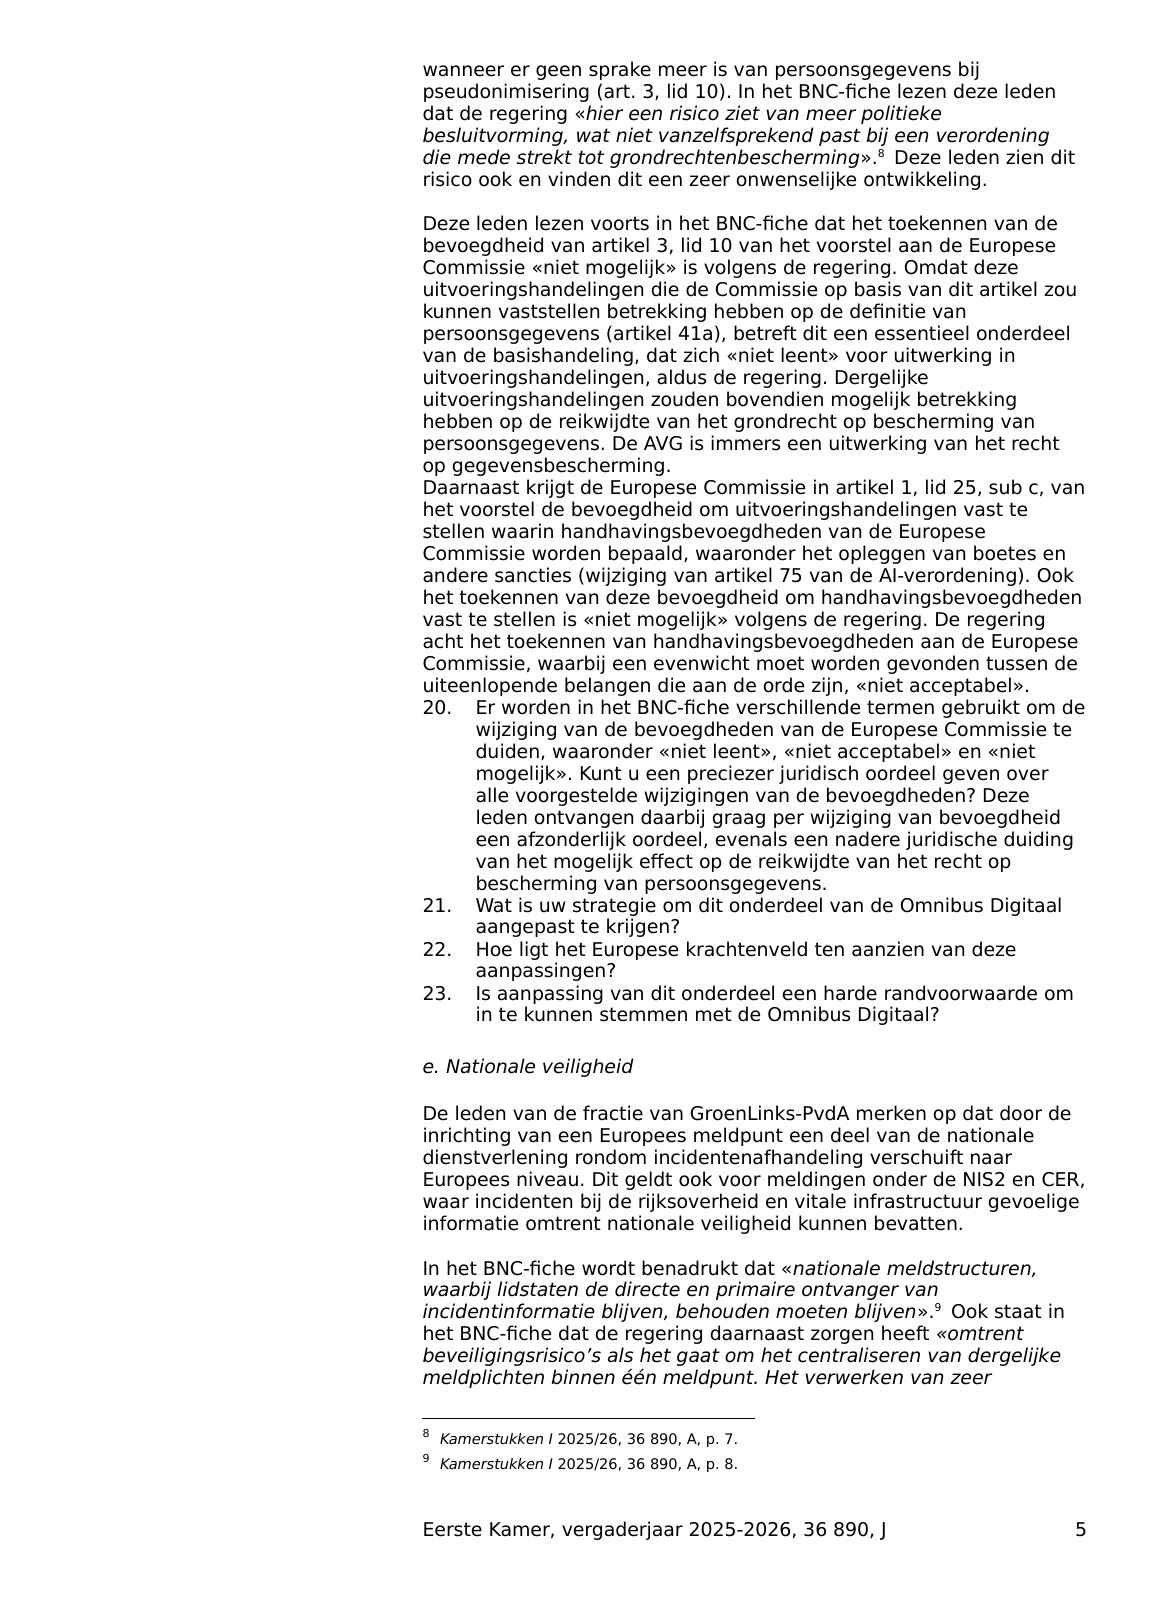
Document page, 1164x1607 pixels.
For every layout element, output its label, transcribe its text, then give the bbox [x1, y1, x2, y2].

text Deze leden lezen voorts in het BNC-fiche dat het toekennen van de bevoegdheid van artikel 3, lid 10 van het voorstel aan de Europese Commissie «niet mogelijk» is volgens de regering. Omdat deze uitvoeringshandelingen die de Commissie op basis van dit artikel zou kunnen vaststellen betrekking hebben op de definitie van persoonsgegevens (artikel 41a), betreft dit een essentieel onderdeel van de basishandeling, dat zich «niet leent» voor uitwerking in uitvoeringshandelingen, aldus de regering. Dergelijke uitvoeringshandelingen zouden bovendien mogelijk betrekking hebben op de reikwijdte van het grondrecht op bescherming van persoonsgegevens. De AVG is immers een uitwerking van het recht op gegevensbescherming. [422, 213, 1087, 477]
text 20. Er worden in het BNC-fiche verschillende termen gebruikt om de wijziging van de bevoegdheden van de Europese Commissie te duiden, waaronder «niet leent», «niet acceptabel» en «niet mogelijk». Kunt u een preciezer juridisch oordeel geven over alle voorgestelde wijzigingen van de bevoegdheden? Deze leden ontvangen daarbij graag per wijziging van bevoegdheid een afzonderlijk oordeel, evenals een nadere juridische duiding van het mogelijk effect op de reikwijdte van het recht op bescherming van persoonsgegevens. [422, 697, 1087, 894]
text 23. Is aanpassing van dit onderdeel een harde randvoorwaarde om in te kunnen stemmen met de Omnibus Digitaal? [422, 982, 1087, 1026]
subtitle e. Nationale veiligheid [422, 1056, 1087, 1078]
text De leden van de fractie van GroenLinks-PvdA merken op dat door de inrichting van een Europees meldpunt een deel van de nationale dienstverlening rondom incidentenafhandeling verschuift naar Europees niveau. Dit geldt ook voor meldingen onder de NIS2 en CER, waar incidenten bij de rijksoverheid en vitale infrastructuur gevoelige informatie omtrent nationale veiligheid kunnen bevatten. [422, 1103, 1087, 1235]
text 21. Wat is uw strategie om dit onderdeel van de Omnibus Digitaal aangepast te krijgen? [422, 894, 1087, 938]
text Daarnaast krijgt de Europese Commissie in artikel 1, lid 25, sub c, van het voorstel de bevoegdheid om uitvoeringshandelingen vast te stellen waarin handhavingsbevoegdheden van de Europese Commissie worden bepaald, waaronder het opleggen van boetes en andere sancties (wijziging van artikel 75 van de AI-verordening). Ook het toekennen van deze bevoegdheid om handhavingsbevoegdheden vast te stellen is «niet mogelijk» volgens de regering. De regering acht het toekennen van handhavingsbevoegdheden aan de Europese Commissie, waarbij een evenwicht moet worden gevonden tussen de uiteenlopende belangen die aan de orde zijn, «niet acceptabel». [422, 477, 1087, 697]
text Kamerstukken I 2025/26, 36 890, A, p. 8. [422, 1452, 1087, 1474]
text Kamerstukken I 2025/26, 36 890, A, p. 7. [422, 1427, 1087, 1449]
text In het BNC-fiche wordt benadrukt dat «nationale meldstructuren, waarbij lidstaten de directe en primaire ontvanger van incidentinformatie blijven, behouden moeten blijven». Ook staat in het BNC-fiche dat de regering daarnaast zorgen heeft «omtrent beveiligingsrisico’s als het gaat om het centraliseren van dergelijke meldplichten binnen één meldpunt. Het verwerken van zeer [422, 1257, 1087, 1389]
text wanneer er geen sprake meer is van persoonsgegevens bij pseudonimisering (art. 3, lid 10). In het BNC-fiche lezen deze leden dat de regering «hier een risico ziet van meer politieke besluitvorming, wat niet vanzelfsprekend past bij een verordening die mede strekt tot grondrechtenbescherming». Deze leden zien dit risico ook en vinden dit een zeer onwenselijke ontwikkeling. [422, 59, 1087, 191]
text 22. Hoe ligt het Europese krachtenveld ten aanzien van deze aanpassingen? [422, 938, 1087, 982]
